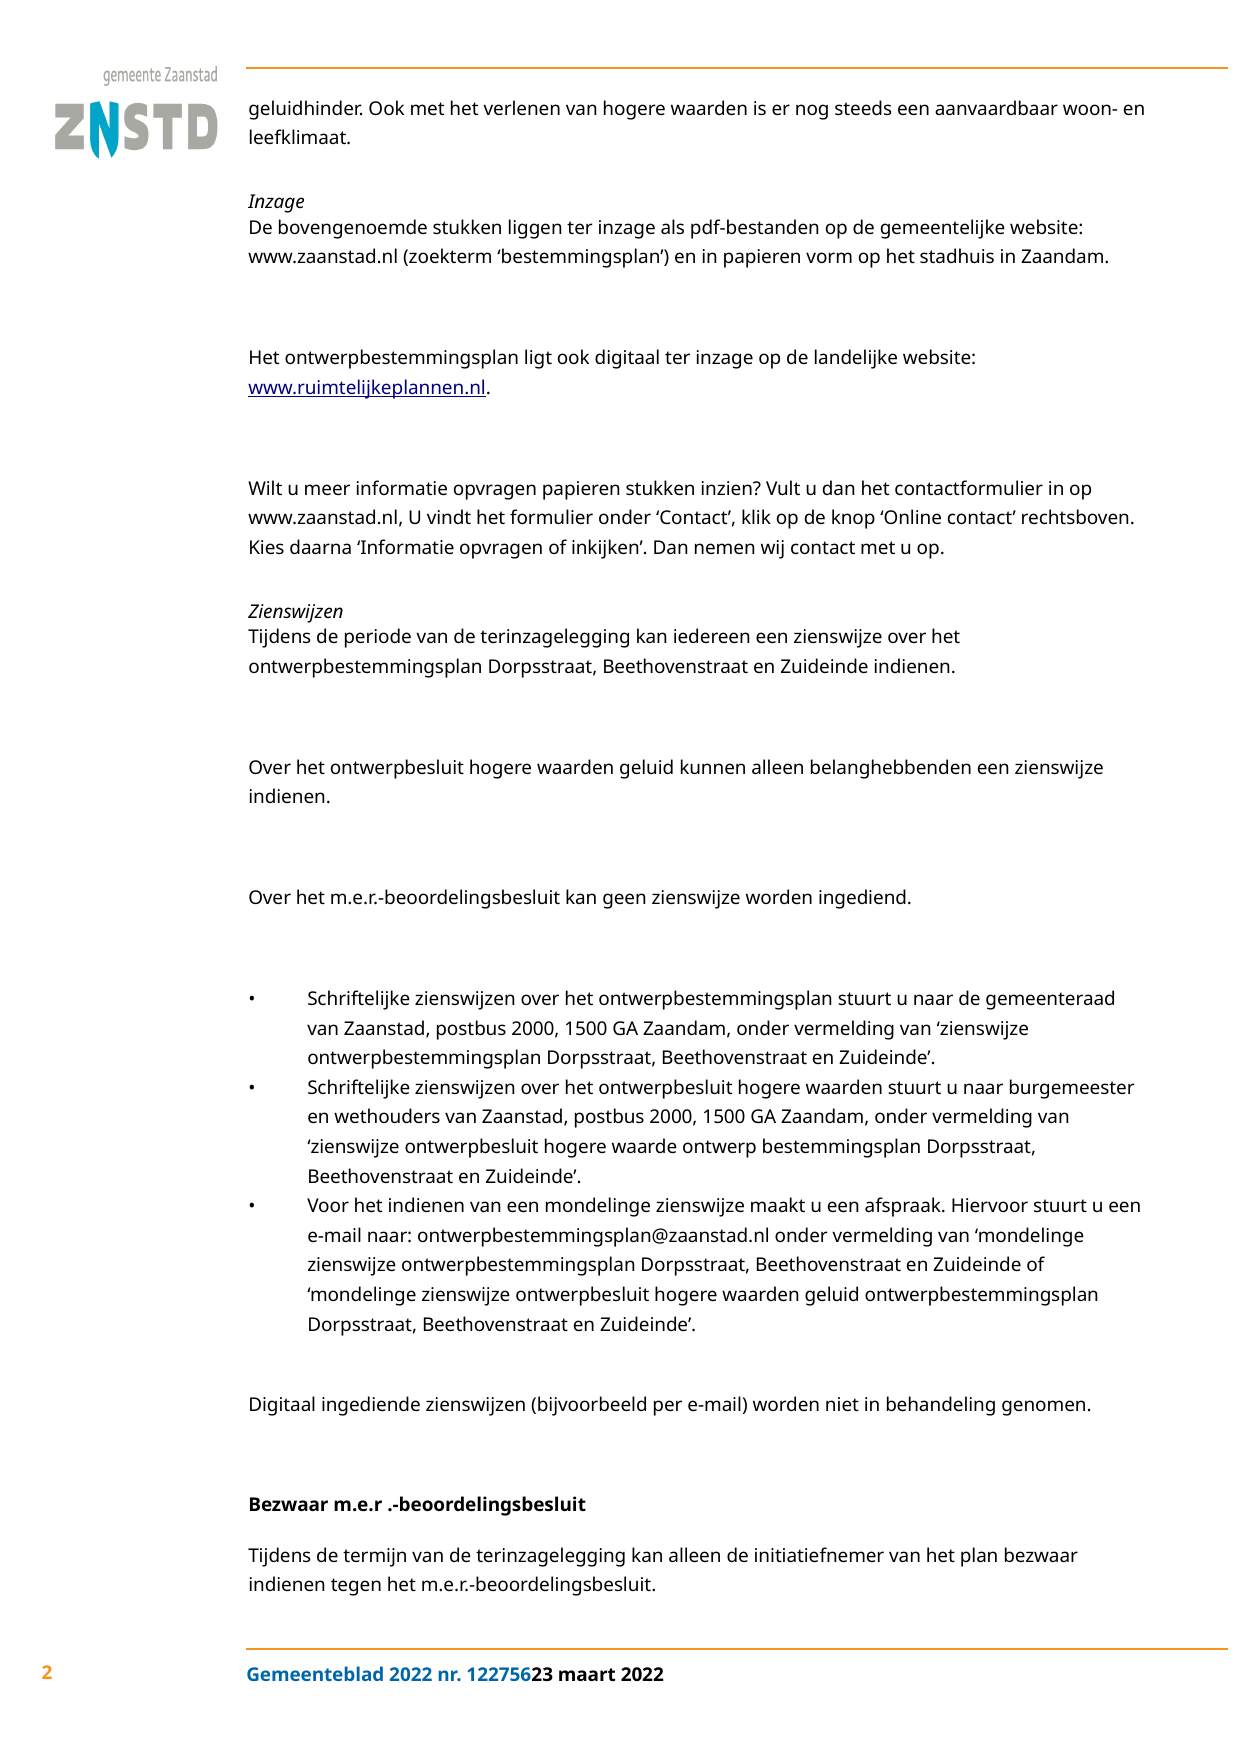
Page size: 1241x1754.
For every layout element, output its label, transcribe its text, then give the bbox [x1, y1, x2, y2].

text Bezwaar m.e.r .-beoordelingsbesluit [248, 1492, 1152, 1517]
list Schriftelijke zienswijzen over het ontwerpbesluit hogere waarden stuurt u naar burgemeester en wethouders van Zaanstad, postbus 2000, 1500 GA Zaandam, onder vermelding van ‘zienswijze ontwerpbesluit hogere waarde ontwerp bestemmingsplan Dorpsstraat, Beethovenstraat en Zuideinde’. [248, 1074, 1152, 1189]
text De bovengenoemde stukken liggen ter inzage als pdf-bestanden op de gemeentelijke website: www.zaanstad.nl (zoekterm ‘bestemmingsplan’) en in papieren vorm op het stadhuis in Zaandam. [248, 214, 1152, 269]
text Tijdens de termijn van de terinzagelegging kan alleen de initiatiefnemer van het plan bezwaar indienen tegen het m.e.r.-beoordelingsbesluit. [248, 1542, 1152, 1597]
text Over het m.e.r.-beoordelingsbesluit kan geen zienswijze worden ingediend. [248, 884, 1152, 910]
picture [41, 47, 231, 172]
list Schriftelijke zienswijzen over het ontwerpbestemmingsplan stuurt u naar de gemeenteraad van Zaanstad, postbus 2000, 1500 GA Zaandam, onder vermelding van ‘zienswijze ontwerpbestemmingsplan Dorpsstraat, Beethovenstraat en Zuideinde’. [248, 985, 1152, 1070]
text Zienswijzen [248, 598, 1152, 624]
text geluidhinder. Ook met het verlenen van hogere waarden is er nog steeds een aanvaardbaar woon- en leefklimaat. [248, 95, 1152, 150]
text Inzage [248, 188, 1152, 214]
text Wilt u meer informatie opvragen papieren stukken inzien? Vult u dan het contactformulier in op www.zaanstad.nl, U vindt het formulier onder ‘Contact’, klik op de knop ‘Online contact’ rechtsboven. Kies daarna ‘Informatie opvragen of inkijken’. Dan nemen wij contact met u op. [248, 475, 1152, 560]
text Digitaal ingediende zienswijzen (bijvoorbeeld per e-mail) worden niet in behandeling genomen. [248, 1391, 1152, 1417]
text Het ontwerpbestemmingsplan ligt ook digitaal ter inzage op de landelijke website: www.ruimtelijkeplannen.nl. [248, 344, 1152, 400]
text Over het ontwerpbesluit hogere waarden geluid kunnen alleen belanghebbenden een zienswijze indienen. [248, 754, 1152, 809]
list Voor het indienen van een mondelinge zienswijze maakt u een afspraak. Hiervoor stuurt u een e-mail naar: ontwerpbestemmingsplan@zaanstad.nl onder vermelding van ‘mondelinge zienswijze ontwerpbestemmingsplan Dorpsstraat, Beethovenstraat en Zuideinde of ‘mondelinge zienswijze ontwerpbesluit hogere waarden geluid ontwerpbestemmingsplan Dorpsstraat, Beethovenstraat en Zuideinde’. [248, 1192, 1152, 1337]
text Tijdens de periode van de terinzagelegging kan iedereen een zienswijze over het ontwerpbestemmingsplan Dorpsstraat, Beethovenstraat en Zuideinde indienen. [248, 624, 1152, 679]
